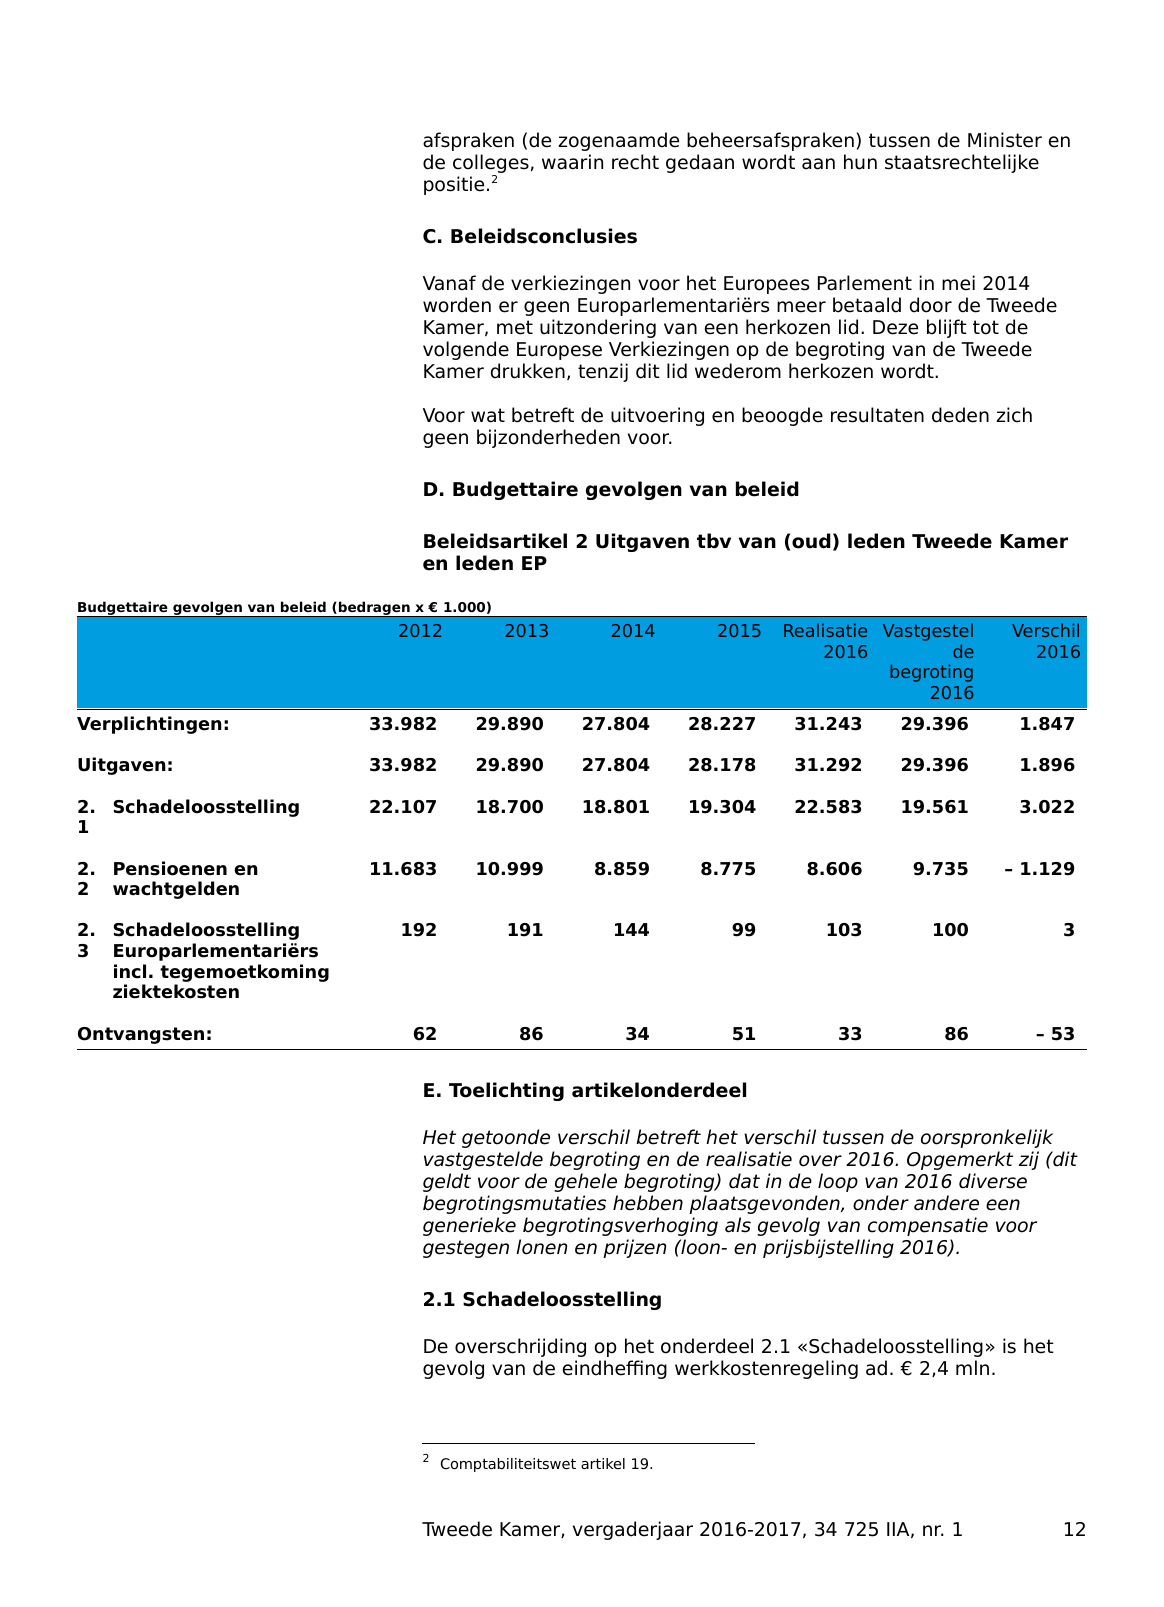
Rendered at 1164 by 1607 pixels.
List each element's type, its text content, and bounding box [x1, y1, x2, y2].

table_cell 27.804 [555, 755, 661, 776]
table_cell 29.890 [449, 755, 555, 776]
table_cell Verschil 2016 [980, 617, 1087, 708]
subtitle Beleidsartikel 2 Uitgaven tbv van (oud) leden Tweede Kamer en leden EP [422, 531, 1087, 575]
table_cell Schadeloosstelling Europarlementariërs incl. tegemoetkoming ziektekosten [106, 920, 342, 1003]
table_cell 34 [555, 1024, 661, 1049]
text afspraken (de zogenaamde beheersafspraken) tussen de Minister en de colleges, waarin recht gedaan wordt aan hun staatsrechtelijke positie. [422, 130, 1087, 196]
table_cell 31.243 [768, 710, 874, 735]
table_cell 28.178 [661, 755, 768, 776]
table_cell Verplichtingen: [77, 710, 342, 735]
table_cell 62 [343, 1024, 449, 1049]
table_cell – 1.129 [980, 859, 1087, 900]
table_cell Ontvangsten: [77, 1024, 342, 1049]
table_cell 33 [768, 1024, 874, 1049]
table_header Budgettaire gevolgen van beleid (bedragen x € 1.000) [77, 600, 1087, 616]
table_cell 29.396 [874, 755, 980, 776]
subtitle C. Beleidsconclusies [422, 226, 1087, 248]
table_cell 2015 [661, 617, 768, 708]
text Het getoonde verschil betreft het verschil tussen de oorspronkelijk vastgestelde begroting en de realisatie over 2016. Opgemerkt zij (dit geldt voor de gehele begroting) dat in de loop van 2016 diverse begrotingsmutaties hebben plaatsgevonden, onder andere een generieke begrotingsverhoging als gevolg van compensatie voor gestegen lonen en prijzen (loon- en prijsbijstelling 2016). [422, 1127, 1087, 1259]
table_cell 33.982 [343, 755, 449, 776]
table_cell [77, 776, 1087, 797]
table_cell 100 [874, 920, 980, 1003]
table_cell 28.227 [661, 710, 768, 735]
table_cell Uitgaven: [77, 755, 342, 776]
table_cell 22.107 [343, 797, 449, 838]
table_cell 51 [661, 1024, 768, 1049]
table_cell 86 [449, 1024, 555, 1049]
table_cell 8.606 [768, 859, 874, 900]
table_cell 8.859 [555, 859, 661, 900]
table_cell 144 [555, 920, 661, 1003]
table_cell 191 [449, 920, 555, 1003]
text Comptabiliteitswet artikel 19. [422, 1452, 1087, 1474]
table_cell 2014 [555, 617, 661, 708]
table_cell 103 [768, 920, 874, 1003]
table_cell 1.847 [980, 710, 1087, 735]
table_cell 11.683 [343, 859, 449, 900]
table_cell Vastgestelde begroting 2016 [874, 617, 980, 708]
table_cell Schadeloosstelling [106, 797, 342, 838]
table_cell 2.3 [77, 920, 106, 1003]
table_cell 192 [343, 920, 449, 1003]
table_cell 86 [874, 1024, 980, 1049]
table_cell 3 [980, 920, 1087, 1003]
table_cell 2012 [343, 617, 449, 708]
subtitle 2.1 Schadeloosstelling [422, 1289, 1087, 1311]
subtitle E. Toelichting artikelonderdeel [422, 1080, 1087, 1102]
table_cell 33.982 [343, 710, 449, 735]
subtitle D. Budgettaire gevolgen van beleid [422, 479, 1087, 501]
table_cell [77, 735, 1087, 755]
table_cell [77, 1003, 1087, 1023]
table_cell 31.292 [768, 755, 874, 776]
table_cell 29.890 [449, 710, 555, 735]
table_cell 9.735 [874, 859, 980, 900]
table_cell – 53 [980, 1024, 1087, 1049]
table_cell Realisatie 2016 [768, 617, 874, 708]
text De overschrijding op het onderdeel 2.1 «Schadeloosstelling» is het gevolg van de eindheffing werkkostenregeling ad. € 2,4 mln. [422, 1336, 1087, 1380]
table_cell 18.801 [555, 797, 661, 838]
table_cell 99 [661, 920, 768, 1003]
table_cell 3.022 [980, 797, 1087, 838]
table_cell 18.700 [449, 797, 555, 838]
table_cell [77, 617, 342, 708]
table_cell 10.999 [449, 859, 555, 900]
text Vanaf de verkiezingen voor het Europees Parlement in mei 2014 worden er geen Europarlementariërs meer betaald door de Tweede Kamer, met uitzondering van een herkozen lid. Deze blijft tot de volgende Europese Verkiezingen op de begroting van de Tweede Kamer drukken, tenzij dit lid wederom herkozen wordt. [422, 273, 1087, 383]
table_cell 1.896 [980, 755, 1087, 776]
table_cell 2.1 [77, 797, 106, 838]
table_cell 27.804 [555, 710, 661, 735]
table_cell 2.2 [77, 859, 106, 900]
table_cell 22.583 [768, 797, 874, 838]
table_cell 19.561 [874, 797, 980, 838]
text Voor wat betreft de uitvoering en beoogde resultaten deden zich geen bijzonderheden voor. [422, 405, 1087, 449]
table_cell [77, 838, 1087, 858]
table_cell 8.775 [661, 859, 768, 900]
table_cell Pensioenen en wachtgelden [106, 859, 342, 900]
table_cell 2013 [449, 617, 555, 708]
table_cell 19.304 [661, 797, 768, 838]
table_cell [77, 900, 1087, 920]
table_cell 29.396 [874, 710, 980, 735]
